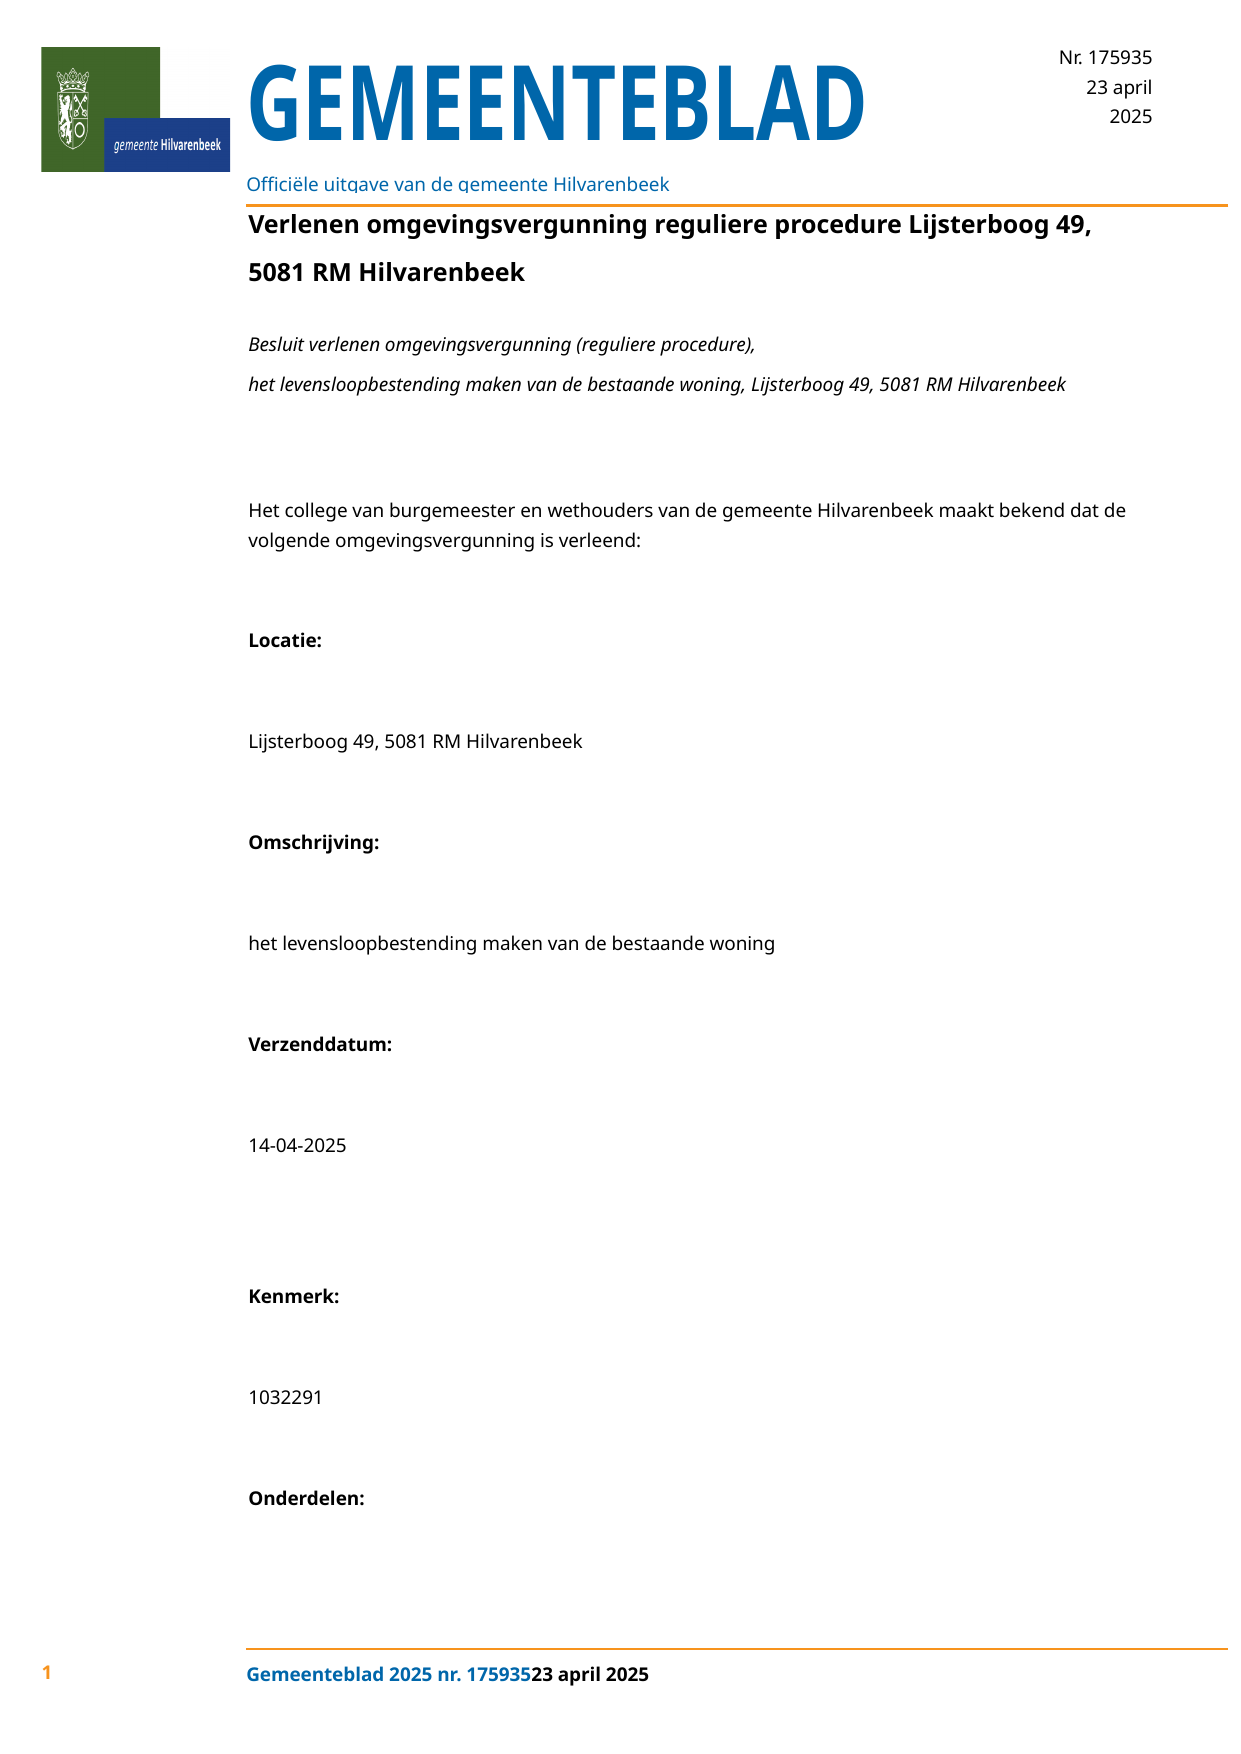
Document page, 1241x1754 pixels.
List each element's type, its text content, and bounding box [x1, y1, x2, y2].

text Kenmerk: [248, 1283, 1152, 1309]
text Verlenen omgevingsvergunning reguliere procedure Lijsterboog 49, 5081 RM Hilvarenbeek [248, 207, 1152, 288]
text het levensloopbestending maken van de bestaande woning [248, 930, 1152, 956]
text Locatie: [248, 628, 1152, 653]
text 1032291 [248, 1384, 1152, 1410]
text Verzenddatum: [248, 1031, 1152, 1057]
text Het college van burgemeester en wethouders van de gemeente Hilvarenbeek maakt bekend dat de volgende omgevingsvergunning is verleend: [248, 497, 1152, 553]
text Onderdelen: [248, 1485, 1152, 1511]
text het levensloopbestending maken van de bestaande woning, Lijsterboog 49, 5081 RM Hilvarenbeek [248, 371, 1152, 396]
text 14-04-2025 [248, 1132, 1152, 1158]
text Besluit verlenen omgevingsvergunning (reguliere procedure), [248, 331, 1152, 357]
picture [41, 47, 231, 172]
text Lijsterboog 49, 5081 RM Hilvarenbeek [248, 728, 1152, 754]
text Omschrijving: [248, 829, 1152, 855]
